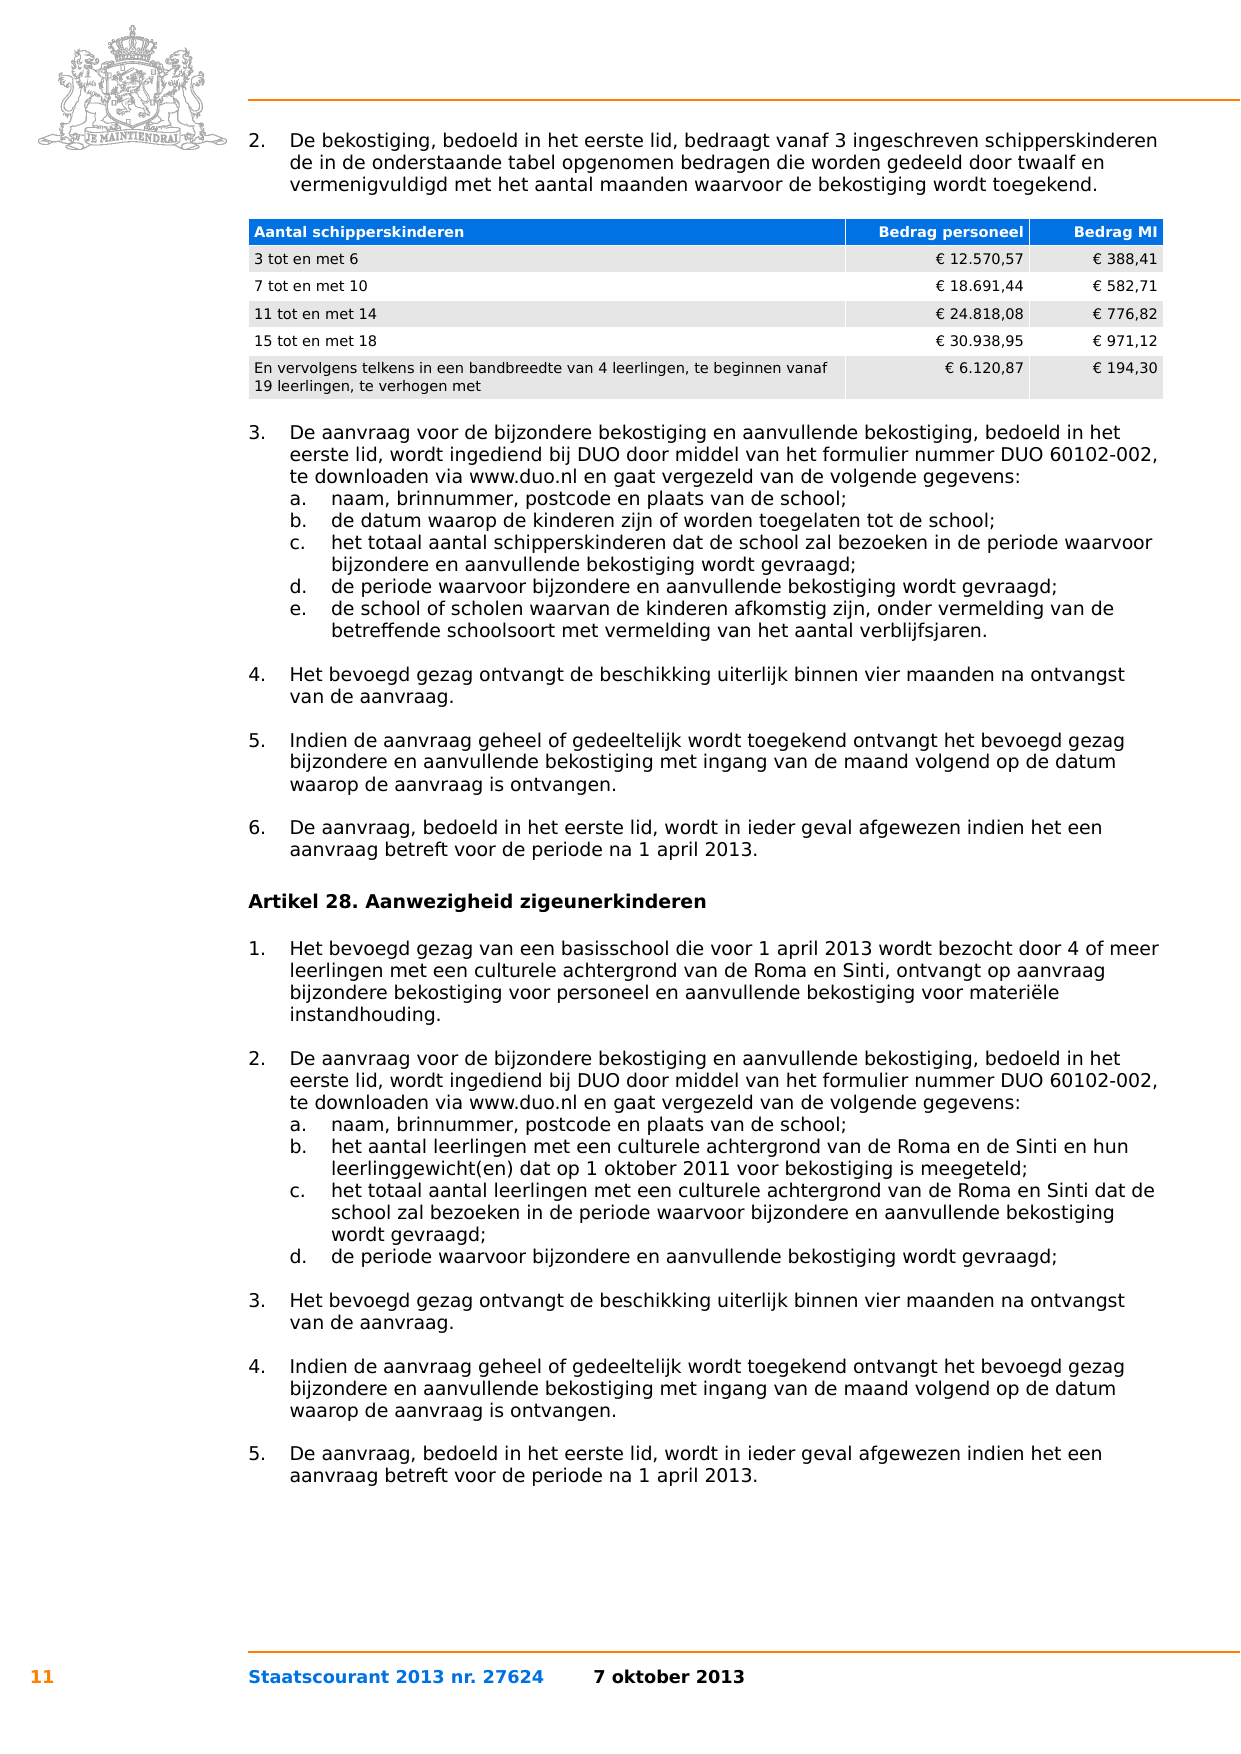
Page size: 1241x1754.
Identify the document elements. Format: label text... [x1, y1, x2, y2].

table_header Bedrag MI [1030, 219, 1163, 245]
text c. het totaal aantal schipperskinderen dat de school zal bezoeken in de periode waarvoor bijzondere en aanvullende bekostiging wordt gevraagd; [289, 532, 1163, 576]
text 1. Het bevoegd gezag van een basisschool die voor 1 april 2013 wordt bezocht door 4 of meer leerlingen met een culturele achtergrond van de Roma en Sinti, ontvangt op aanvraag bijzondere bekostiging voor personeel en aanvullende bekostiging voor materiële instandhouding. [248, 938, 1163, 1026]
table_cell En vervolgens telkens in een bandbreedte van 4 leerlingen, te beginnen vanaf 19 leerlingen, te verhogen met [249, 356, 845, 399]
table_cell € 388,41 [1030, 246, 1163, 272]
text 6. De aanvraag, bedoeld in het eerste lid, wordt in ieder geval afgewezen indien het een aanvraag betreft voor de periode na 1 april 2013. [248, 817, 1163, 861]
table_header Aantal schipperskinderen [249, 219, 845, 245]
picture [38, 25, 227, 150]
table_cell € 18.691,44 [846, 274, 1029, 300]
text 2. De aanvraag voor de bijzondere bekostiging en aanvullende bekostiging, bedoeld in het eerste lid, wordt ingediend bij DUO door middel van het formulier nummer DUO 60102-002, te downloaden via www.duo.nl en gaat vergezeld van de volgende gegevens: [248, 1048, 1163, 1114]
table_header Bedrag personeel [846, 219, 1029, 245]
table_cell € 194,30 [1030, 356, 1163, 399]
text 2. De bekostiging, bedoeld in het eerste lid, bedraagt vanaf 3 ingeschreven schipperskinderen de in de onderstaande tabel opgenomen bedragen die worden gedeeld door twaalf en vermenigvuldigd met het aantal maanden waarvoor de bekostiging wordt toegekend. [248, 130, 1163, 196]
table_cell € 776,82 [1030, 301, 1163, 327]
text 4. Indien de aanvraag geheel of gedeeltelijk wordt toegekend ontvangt het bevoegd gezag bijzondere en aanvullende bekostiging met ingang van de maand volgend op de datum waarop de aanvraag is ontvangen. [248, 1356, 1163, 1421]
text a. naam, brinnummer, postcode en plaats van de school; [289, 1114, 1163, 1136]
text a. naam, brinnummer, postcode en plaats van de school; [289, 488, 1163, 510]
text b. de datum waarop de kinderen zijn of worden toegelaten tot de school; [289, 510, 1163, 532]
table_cell 15 tot en met 18 [249, 328, 845, 355]
table_cell € 24.818,08 [846, 301, 1029, 327]
text 5. De aanvraag, bedoeld in het eerste lid, wordt in ieder geval afgewezen indien het een aanvraag betreft voor de periode na 1 april 2013. [248, 1443, 1163, 1487]
subtitle Artikel 28. Aanwezigheid zigeunerkinderen [248, 891, 1163, 913]
text 5. Indien de aanvraag geheel of gedeeltelijk wordt toegekend ontvangt het bevoegd gezag bijzondere en aanvullende bekostiging met ingang van de maand volgend op de datum waarop de aanvraag is ontvangen. [248, 729, 1163, 795]
table_cell € 971,12 [1030, 328, 1163, 355]
text e. de school of scholen waarvan de kinderen afkomstig zijn, onder vermelding van de betreffende schoolsoort met vermelding van het aantal verblijfsjaren. [289, 598, 1163, 642]
table_cell 11 tot en met 14 [249, 301, 845, 327]
text b. het aantal leerlingen met een culturele achtergrond van de Roma en de Sinti en hun leerlinggewicht(en) dat op 1 oktober 2011 voor bekostiging is meegeteld; [289, 1136, 1163, 1180]
text 3. Het bevoegd gezag ontvangt de beschikking uiterlijk binnen vier maanden na ontvangst van de aanvraag. [248, 1290, 1163, 1334]
table_cell 3 tot en met 6 [249, 246, 845, 272]
text c. het totaal aantal leerlingen met een culturele achtergrond van de Roma en Sinti dat de school zal bezoeken in de periode waarvoor bijzondere en aanvullende bekostiging wordt gevraagd; [289, 1180, 1163, 1246]
table_cell 7 tot en met 10 [249, 274, 845, 300]
text 3. De aanvraag voor de bijzondere bekostiging en aanvullende bekostiging, bedoeld in het eerste lid, wordt ingediend bij DUO door middel van het formulier nummer DUO 60102-002, te downloaden via www.duo.nl en gaat vergezeld van de volgende gegevens: [248, 422, 1163, 488]
table_cell € 30.938,95 [846, 328, 1029, 355]
text d. de periode waarvoor bijzondere en aanvullende bekostiging wordt gevraagd; [289, 1246, 1163, 1268]
table_cell € 582,71 [1030, 274, 1163, 300]
text d. de periode waarvoor bijzondere en aanvullende bekostiging wordt gevraagd; [289, 576, 1163, 598]
table_cell € 6.120,87 [846, 356, 1029, 399]
text 4. Het bevoegd gezag ontvangt de beschikking uiterlijk binnen vier maanden na ontvangst van de aanvraag. [248, 664, 1163, 708]
table_cell € 12.570,57 [846, 246, 1029, 272]
